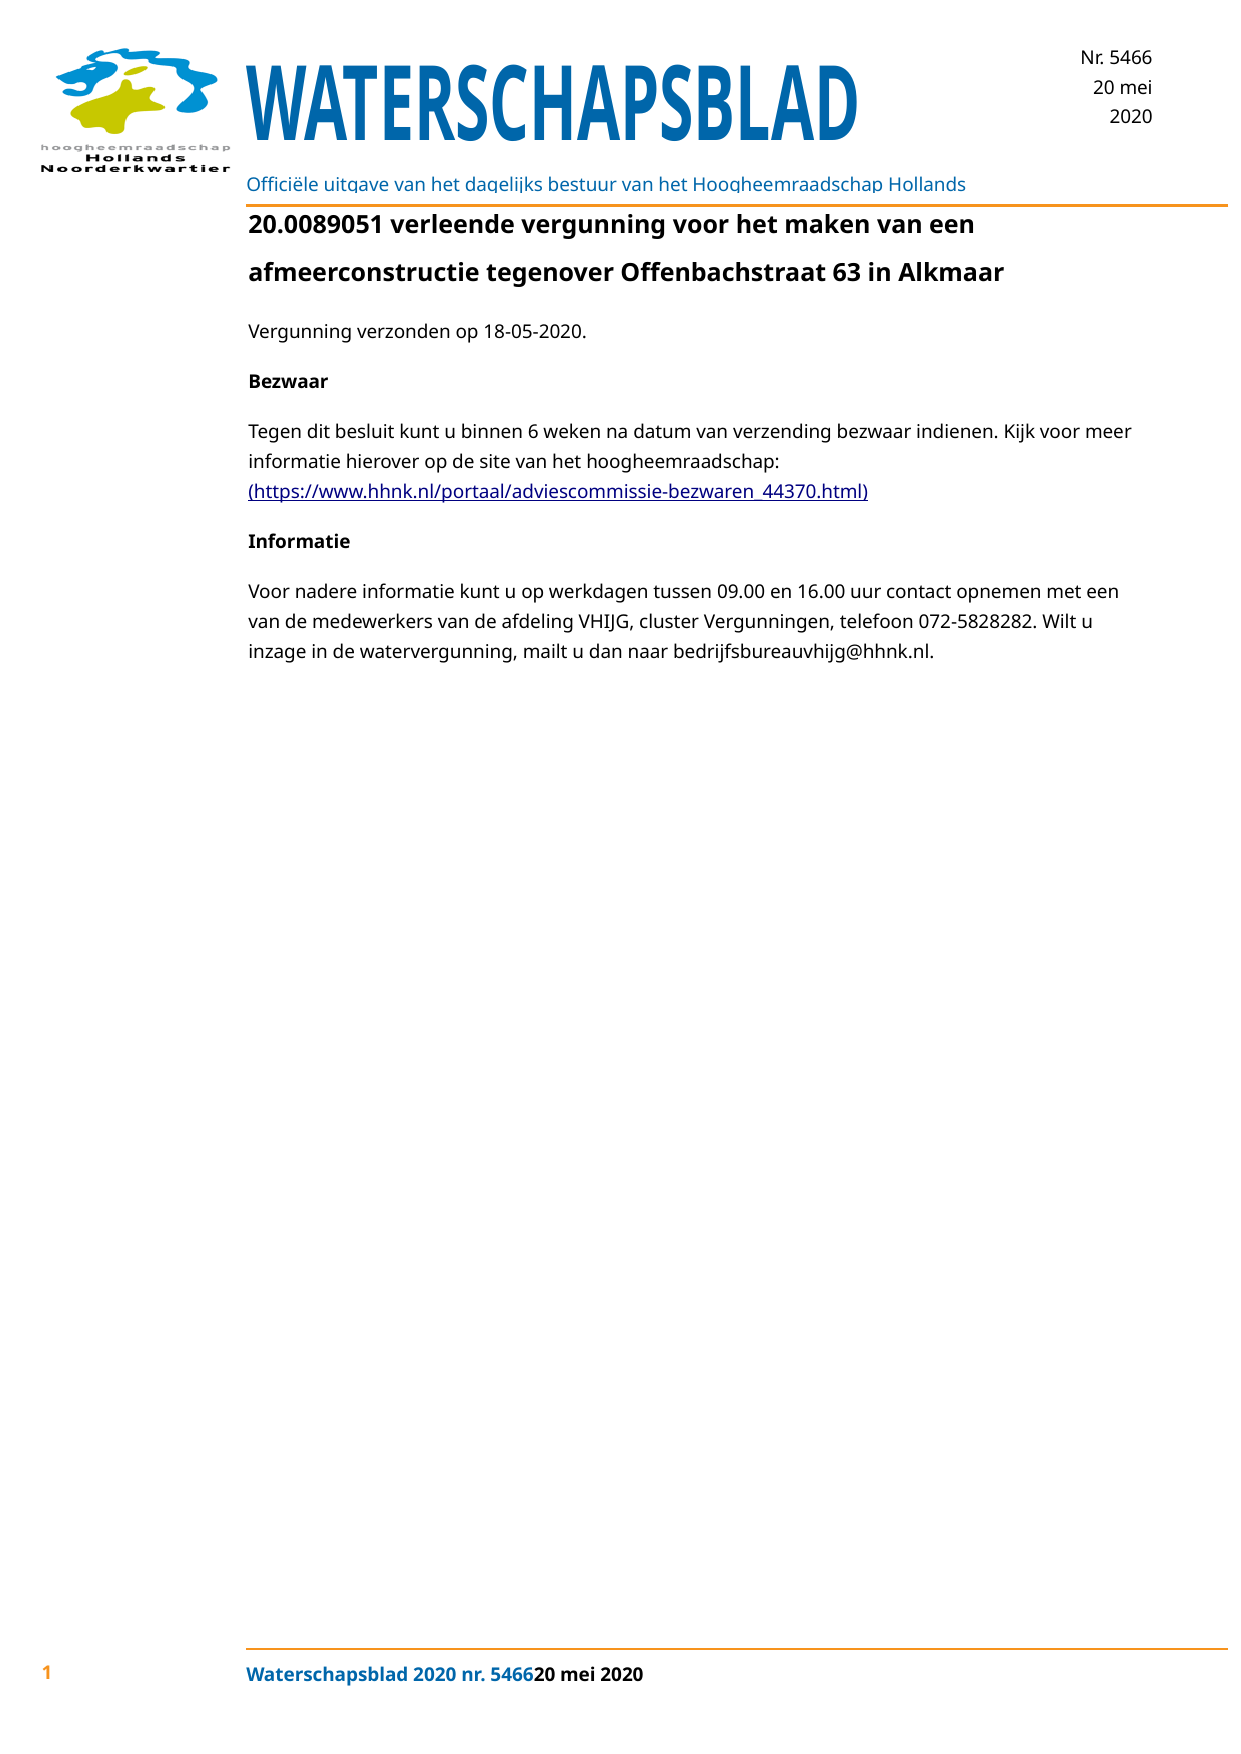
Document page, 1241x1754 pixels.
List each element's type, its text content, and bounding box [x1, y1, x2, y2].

text Informatie [248, 528, 1152, 554]
text Voor nadere informatie kunt u op werkdagen tussen 09.00 en 16.00 uur contact opnemen met een van de medewerkers van de afdeling VHIJG, cluster Vergunningen, telefoon 072-5828282. Wilt u inzage in de watervergunning, mailt u dan naar bedrijfsbureauvhijg@hhnk.nl. [248, 579, 1152, 664]
text 20.0089051 verleende vergunning voor het maken van een afmeerconstructie tegenover Offenbachstraat 63 in Alkmaar [248, 207, 1152, 288]
text Bezwaar [248, 368, 1152, 394]
text Vergunning verzonden op 18-05-2020. [248, 318, 1152, 344]
text Tegen dit besluit kunt u binnen 6 weken na datum van verzending bezwaar indienen. Kijk voor meer informatie hierover op de site van het hoogheemraadschap: (https://www.hhnk.nl/portaal/adviescommissie-bezwaren_44370.html) [248, 419, 1152, 504]
picture [41, 47, 231, 172]
